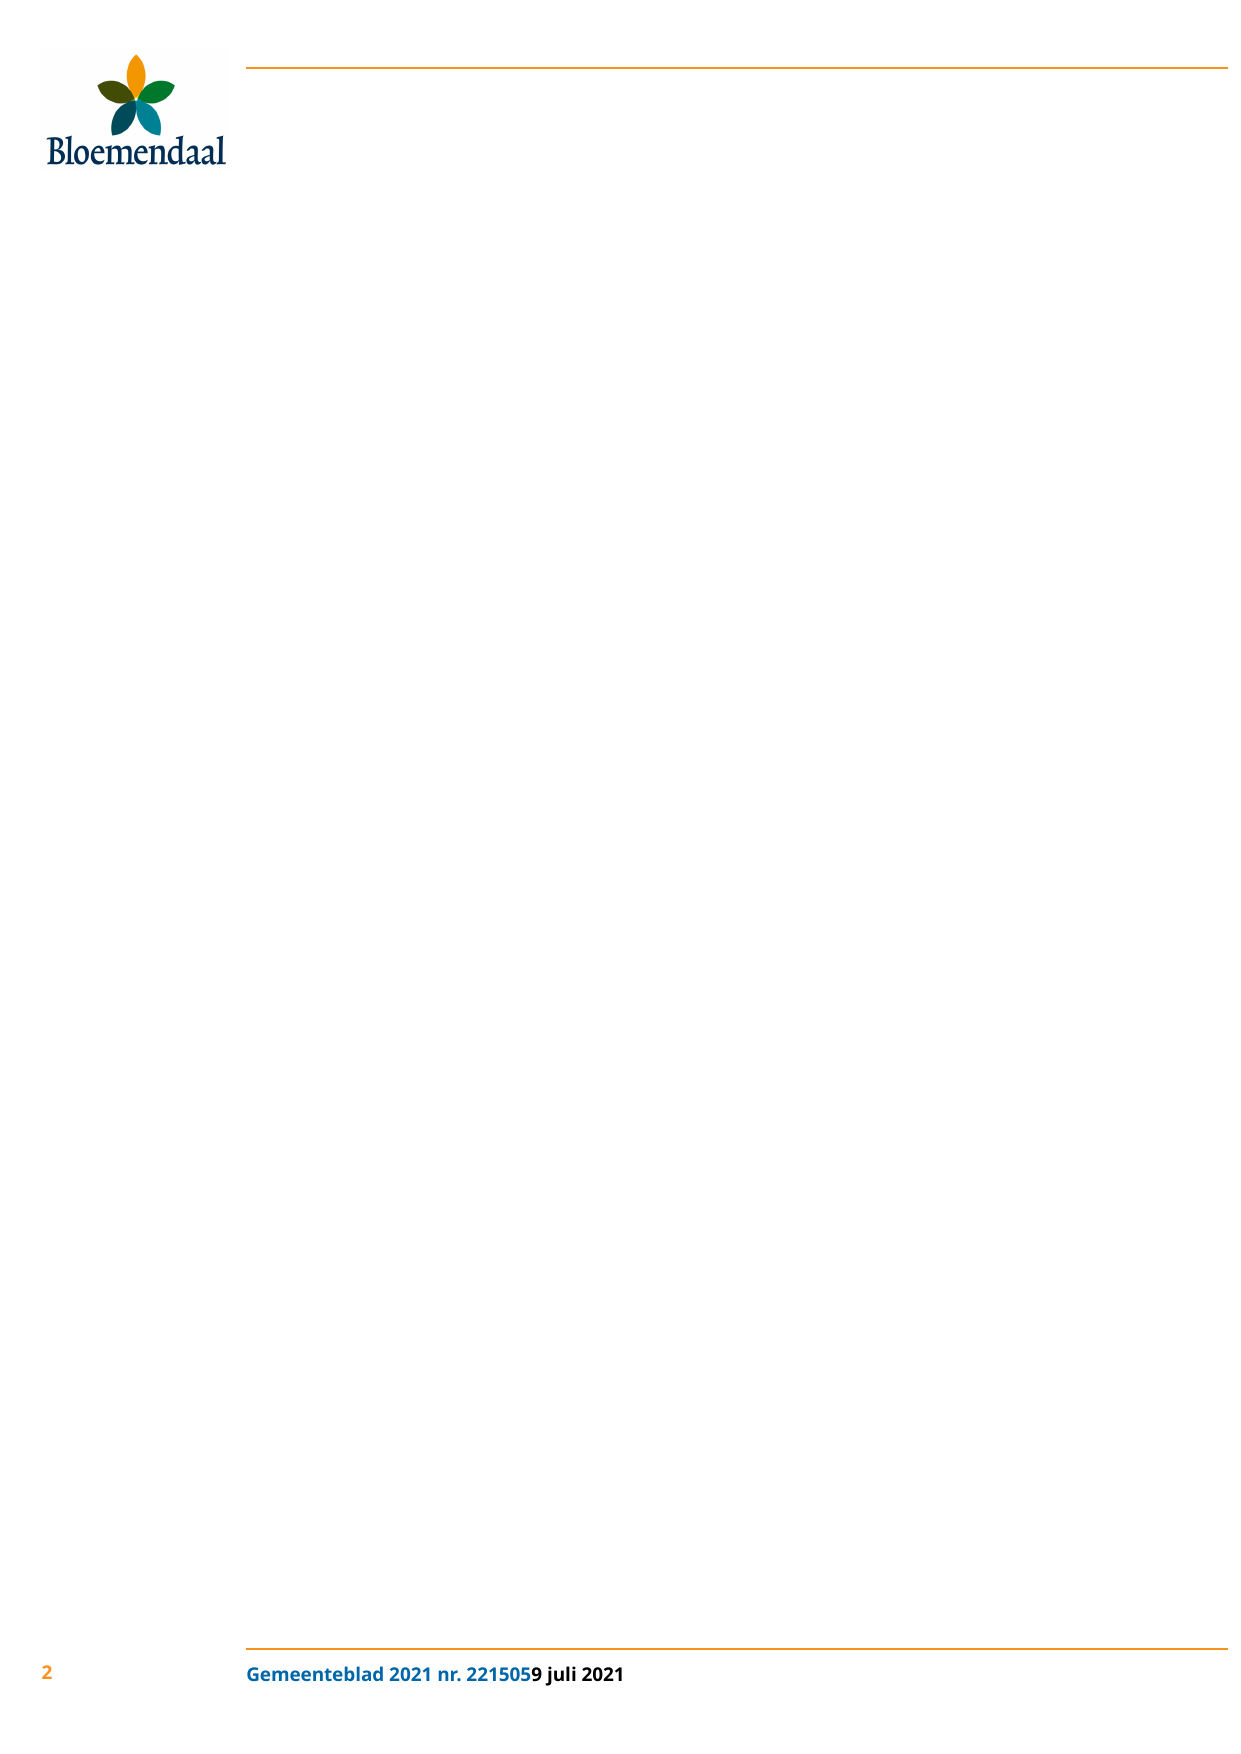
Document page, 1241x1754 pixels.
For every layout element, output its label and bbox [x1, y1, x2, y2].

picture [41, 47, 231, 172]
